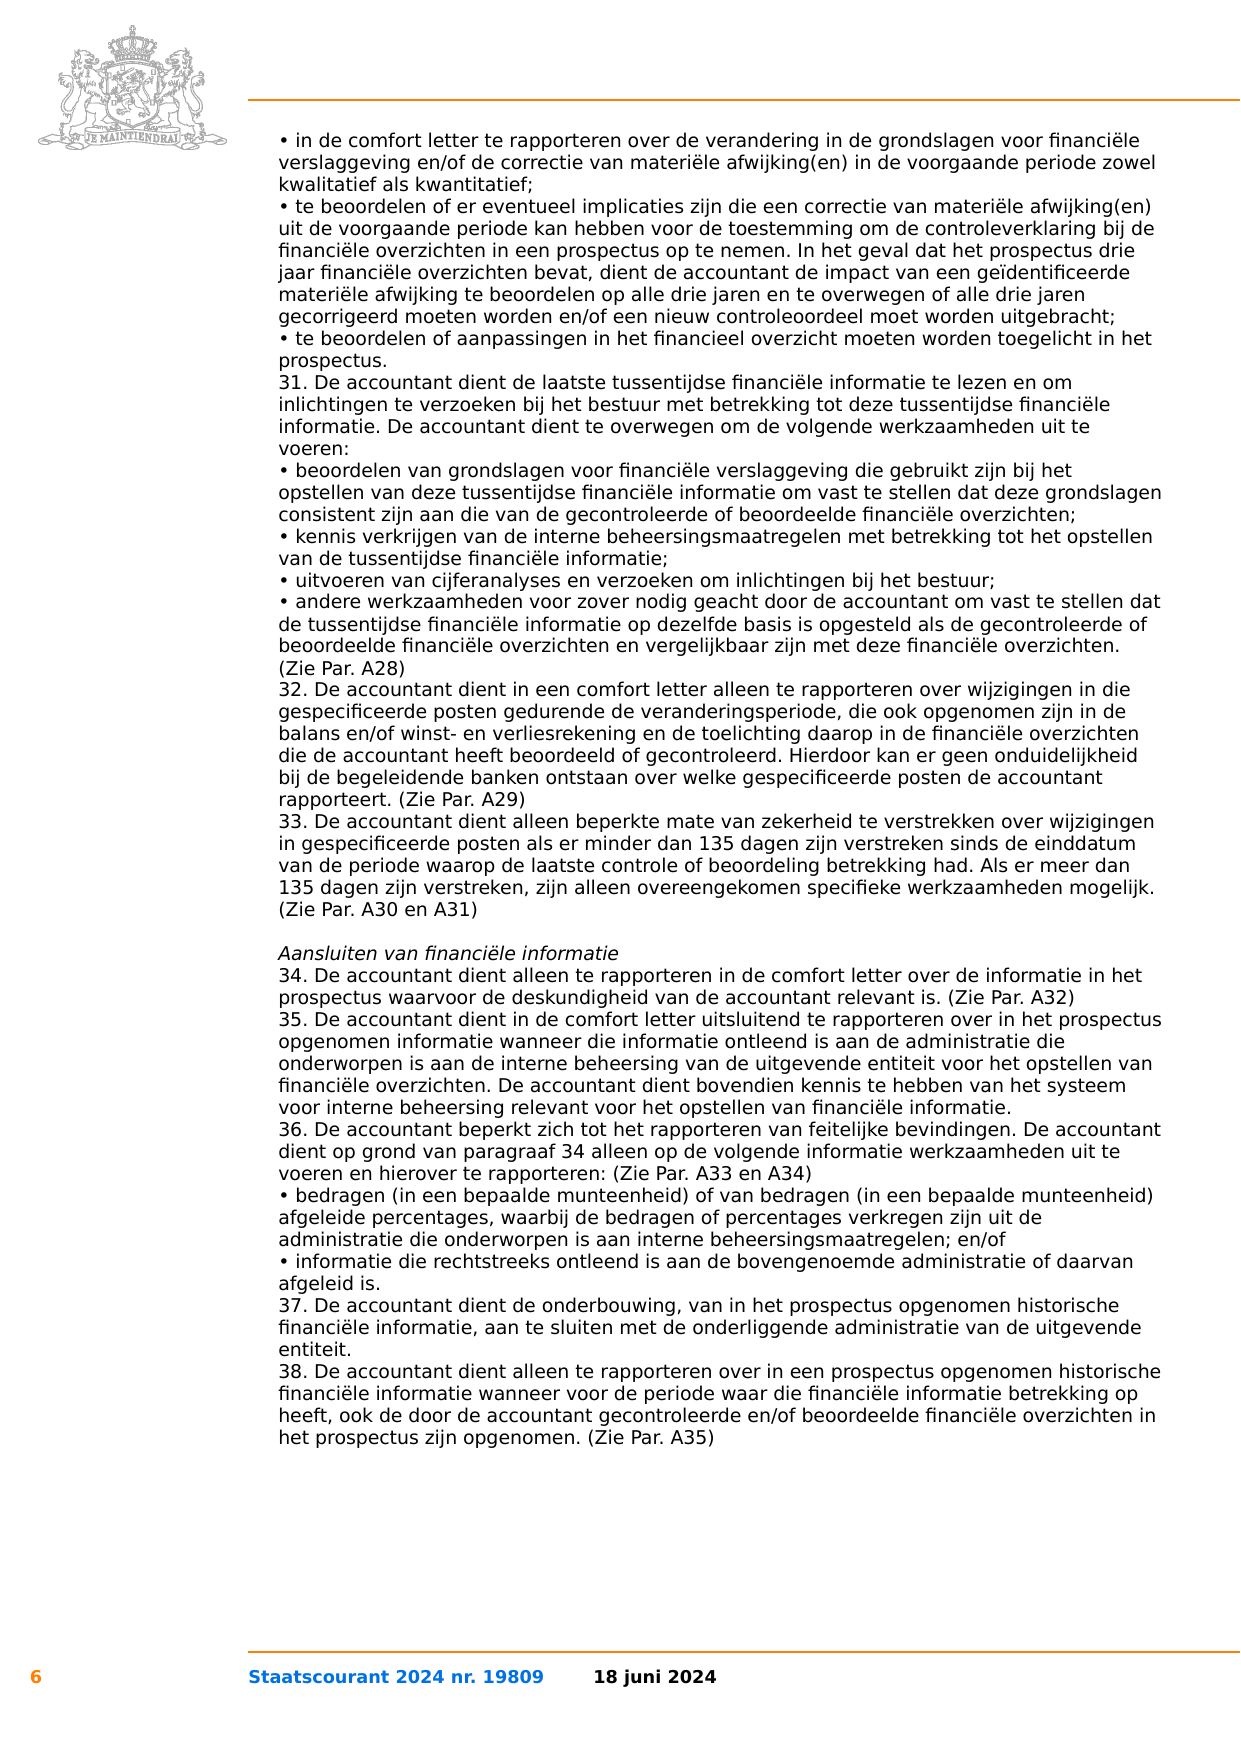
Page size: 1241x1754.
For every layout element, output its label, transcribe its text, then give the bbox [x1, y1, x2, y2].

text • uitvoeren van cijferanalyses en verzoeken om inlichtingen bij het bestuur; [278, 569, 1163, 591]
text 36. De accountant beperkt zich tot het rapporteren van feitelijke bevindingen. De accountant dient op grond van paragraaf 34 alleen op de volgende informatie werkzaamheden uit te voeren en hierover te rapporteren: (Zie Par. A33 en A34) [278, 1119, 1163, 1185]
text • kennis verkrijgen van de interne beheersingsmaatregelen met betrekking tot het opstellen van de tussentijdse financiële informatie; [278, 526, 1163, 569]
text 32. De accountant dient in een comfort letter alleen te rapporteren over wijzigingen in die gespecificeerde posten gedurende de veranderingsperiode, die ook opgenomen zijn in de balans en/of winst- en verliesrekening en de toelichting daarop in de financiële overzichten die de accountant heeft beoordeeld of gecontroleerd. Hierdoor kan er geen onduidelijkheid bij de begeleidende banken ontstaan over welke gespecificeerde posten de accountant rapporteert. (Zie Par. A29) [278, 679, 1163, 811]
text • informatie die rechtstreeks ontleend is aan de bovengenoemde administratie of daarvan afgeleid is. [278, 1251, 1163, 1295]
text • in de comfort letter te rapporteren over de verandering in de grondslagen voor financiële verslaggeving en/of de correctie van materiële afwijking(en) in de voorgaande periode zowel kwalitatief als kwantitatief; [278, 130, 1163, 196]
text • andere werkzaamheden voor zover nodig geacht door de accountant om vast te stellen dat de tussentijdse financiële informatie op dezelfde basis is opgesteld als de gecontroleerde of beoordeelde financiële overzichten en vergelijkbaar zijn met deze financiële overzichten. [278, 591, 1163, 657]
subtitle Aansluiten van financiële informatie [278, 943, 1163, 965]
text 34. De accountant dient alleen te rapporteren in de comfort letter over de informatie in het prospectus waarvoor de deskundigheid van de accountant relevant is. (Zie Par. A32) [278, 965, 1163, 1009]
text 38. De accountant dient alleen te rapporteren over in een prospectus opgenomen historische financiële informatie wanneer voor de periode waar die financiële informatie betrekking op heeft, ook de door de accountant gecontroleerde en/of beoordeelde financiële overzichten in het prospectus zijn opgenomen. (Zie Par. A35) [278, 1361, 1163, 1448]
text 31. De accountant dient de laatste tussentijdse financiële informatie te lezen en om inlichtingen te verzoeken bij het bestuur met betrekking tot deze tussentijdse financiële informatie. De accountant dient te overwegen om de volgende werkzaamheden uit te voeren: [278, 372, 1163, 459]
text 35. De accountant dient in de comfort letter uitsluitend te rapporteren over in het prospectus opgenomen informatie wanneer die informatie ontleend is aan de administratie die onderworpen is aan de interne beheersing van de uitgevende entiteit voor het opstellen van financiële overzichten. De accountant dient bovendien kennis te hebben van het systeem voor interne beheersing relevant voor het opstellen van financiële informatie. [278, 1009, 1163, 1119]
text 37. De accountant dient de onderbouwing, van in het prospectus opgenomen historische financiële informatie, aan te sluiten met de onderliggende administratie van de uitgevende entiteit. [278, 1295, 1163, 1361]
text (Zie Par. A28) [278, 657, 1163, 679]
text • bedragen (in een bepaalde munteenheid) of van bedragen (in een bepaalde munteenheid) afgeleide percentages, waarbij de bedragen of percentages verkregen zijn uit de administratie die onderworpen is aan interne beheersingsmaatregelen; en/of [278, 1185, 1163, 1251]
text • te beoordelen of aanpassingen in het financieel overzicht moeten worden toegelicht in het prospectus. [278, 328, 1163, 372]
text 33. De accountant dient alleen beperkte mate van zekerheid te verstrekken over wijzigingen in gespecificeerde posten als er minder dan 135 dagen zijn verstreken sinds de einddatum van de periode waarop de laatste controle of beoordeling betrekking had. Als er meer dan 135 dagen zijn verstreken, zijn alleen overeengekomen specifieke werkzaamheden mogelijk. (Zie Par. A30 en A31) [278, 811, 1163, 921]
text • te beoordelen of er eventueel implicaties zijn die een correctie van materiële afwijking(en) uit de voorgaande periode kan hebben voor de toestemming om de controleverklaring bij de financiële overzichten in een prospectus op te nemen. In het geval dat het prospectus drie jaar financiële overzichten bevat, dient de accountant de impact van een geïdentificeerde materiële afwijking te beoordelen op alle drie jaren en te overwegen of alle drie jaren gecorrigeerd moeten worden en/of een nieuw controleoordeel moet worden uitgebracht; [278, 196, 1163, 328]
picture [38, 25, 227, 150]
text • beoordelen van grondslagen voor financiële verslaggeving die gebruikt zijn bij het opstellen van deze tussentijdse financiële informatie om vast te stellen dat deze grondslagen consistent zijn aan die van de gecontroleerde of beoordeelde financiële overzichten; [278, 459, 1163, 526]
